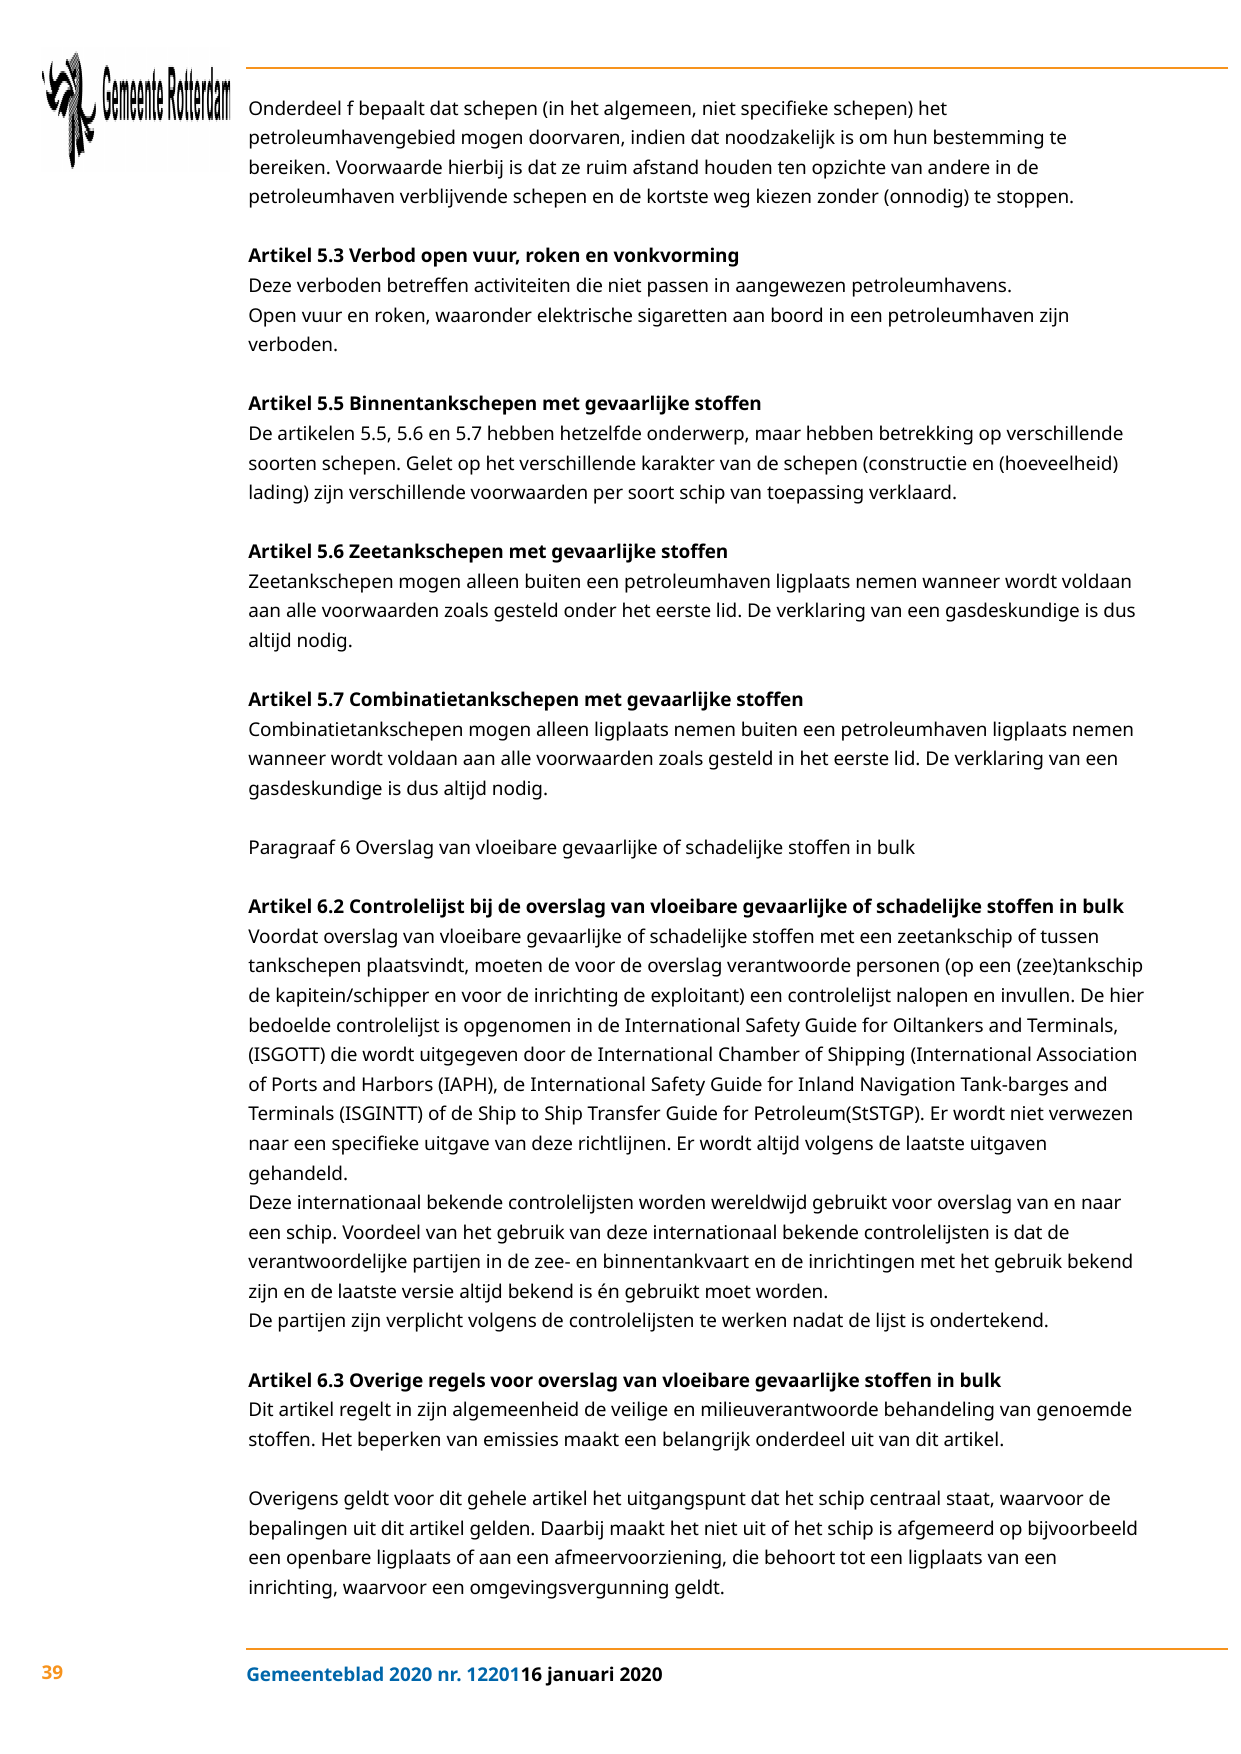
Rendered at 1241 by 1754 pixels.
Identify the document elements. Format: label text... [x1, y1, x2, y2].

text Artikel 5.7 Combinatietankschepen met gevaarlijke stoffen [248, 686, 1152, 712]
text Combinatietankschepen mogen alleen ligplaats nemen buiten een petroleumhaven ligplaats nemen wanneer wordt voldaan aan alle voorwaarden zoals gesteld in het eerste lid. De verklaring van een gasdeskundige is dus altijd nodig. [248, 716, 1152, 801]
text Dit artikel regelt in zijn algemeenheid de veilige en milieuverantwoorde behandeling van genoemde stoffen. Het beperken van emissies maakt een belangrijk onderdeel uit van dit artikel. [248, 1396, 1152, 1452]
text Deze internationaal bekende controlelijsten worden wereldwijd gebruikt voor overslag van en naar een schip. Voordeel van het gebruik van deze internationaal bekende controlelijsten is dat de verantwoordelijke partijen in de zee- en binnentankvaart en de inrichtingen met het gebruik bekend zijn en de laatste versie altijd bekend is én gebruikt moet worden. [248, 1189, 1152, 1304]
text Artikel 6.2 Controlelijst bij de overslag van vloeibare gevaarlijke of schadelijke stoffen in bulk [248, 893, 1152, 919]
text Open vuur en roken, waaronder elektrische sigaretten aan boord in een petroleumhaven zijn verboden. [248, 302, 1152, 357]
text De artikelen 5.5, 5.6 en 5.7 hebben hetzelfde onderwerp, maar hebben betrekking op verschillende soorten schepen. Gelet op het verschillende karakter van de schepen (constructie en (hoeveelheid) lading) zijn verschillende voorwaarden per soort schip van toepassing verklaard. [248, 420, 1152, 505]
text Voordat overslag van vloeibare gevaarlijke of schadelijke stoffen met een zeetankschip of tussen tankschepen plaatsvindt, moeten de voor de overslag verantwoorde personen (op een (zee)tankschip de kapitein/schipper en voor de inrichting de exploitant) een controlelijst nalopen en invullen. De hier bedoelde controlelijst is opgenomen in de International Safety Guide for Oiltankers and Terminals, (ISGOTT) die wordt uitgegeven door de International Chamber of Shipping (International Association of Ports and Harbors (IAPH), de International Safety Guide for Inland Navigation Tank-barges and Terminals (ISGINTT) of de Ship to Ship Transfer Guide for Petroleum(StSTGP). Er wordt niet verwezen naar een specifieke uitgave van deze richtlijnen. Er wordt altijd volgens de laatste uitgaven gehandeld. [248, 923, 1152, 1186]
text Zeetankschepen mogen alleen buiten een petroleumhaven ligplaats nemen wanneer wordt voldaan aan alle voorwaarden zoals gesteld onder het eerste lid. De verklaring van een gasdeskundige is dus altijd nodig. [248, 568, 1152, 653]
text Deze verboden betreffen activiteiten die niet passen in aangewezen petroleumhavens. [248, 272, 1152, 298]
text Onderdeel f bepaalt dat schepen (in het algemeen, niet specifieke schepen) het petroleumhavengebied mogen doorvaren, indien dat noodzakelijk is om hun bestemming te bereiken. Voorwaarde hierbij is dat ze ruim afstand houden ten opzichte van andere in de petroleumhaven verblijvende schepen en de kortste weg kiezen zonder (onnodig) te stoppen. [248, 95, 1152, 209]
text Artikel 5.3 Verbod open vuur, roken en vonkvorming [248, 243, 1152, 268]
text Artikel 6.3 Overige regels voor overslag van vloeibare gevaarlijke stoffen in bulk [248, 1367, 1152, 1393]
picture [41, 47, 231, 172]
text De partijen zijn verplicht volgens de controlelijsten te werken nadat de lijst is ondertekend. [248, 1308, 1152, 1333]
text Artikel 5.5 Binnentankschepen met gevaarlijke stoffen [248, 391, 1152, 416]
text Paragraaf 6 Overslag van vloeibare gevaarlijke of schadelijke stoffen in bulk [248, 834, 1152, 860]
text Artikel 5.6 Zeetankschepen met gevaarlijke stoffen [248, 538, 1152, 564]
text Overigens geldt voor dit gehele artikel het uitgangspunt dat het schip centraal staat, waarvoor de bepalingen uit dit artikel gelden. Daarbij maakt het niet uit of het schip is afgemeerd op bijvoorbeeld een openbare ligplaats of aan een afmeervoorziening, die behoort tot een ligplaats van een inrichting, waarvoor een omgevingsvergunning geldt. [248, 1485, 1152, 1600]
